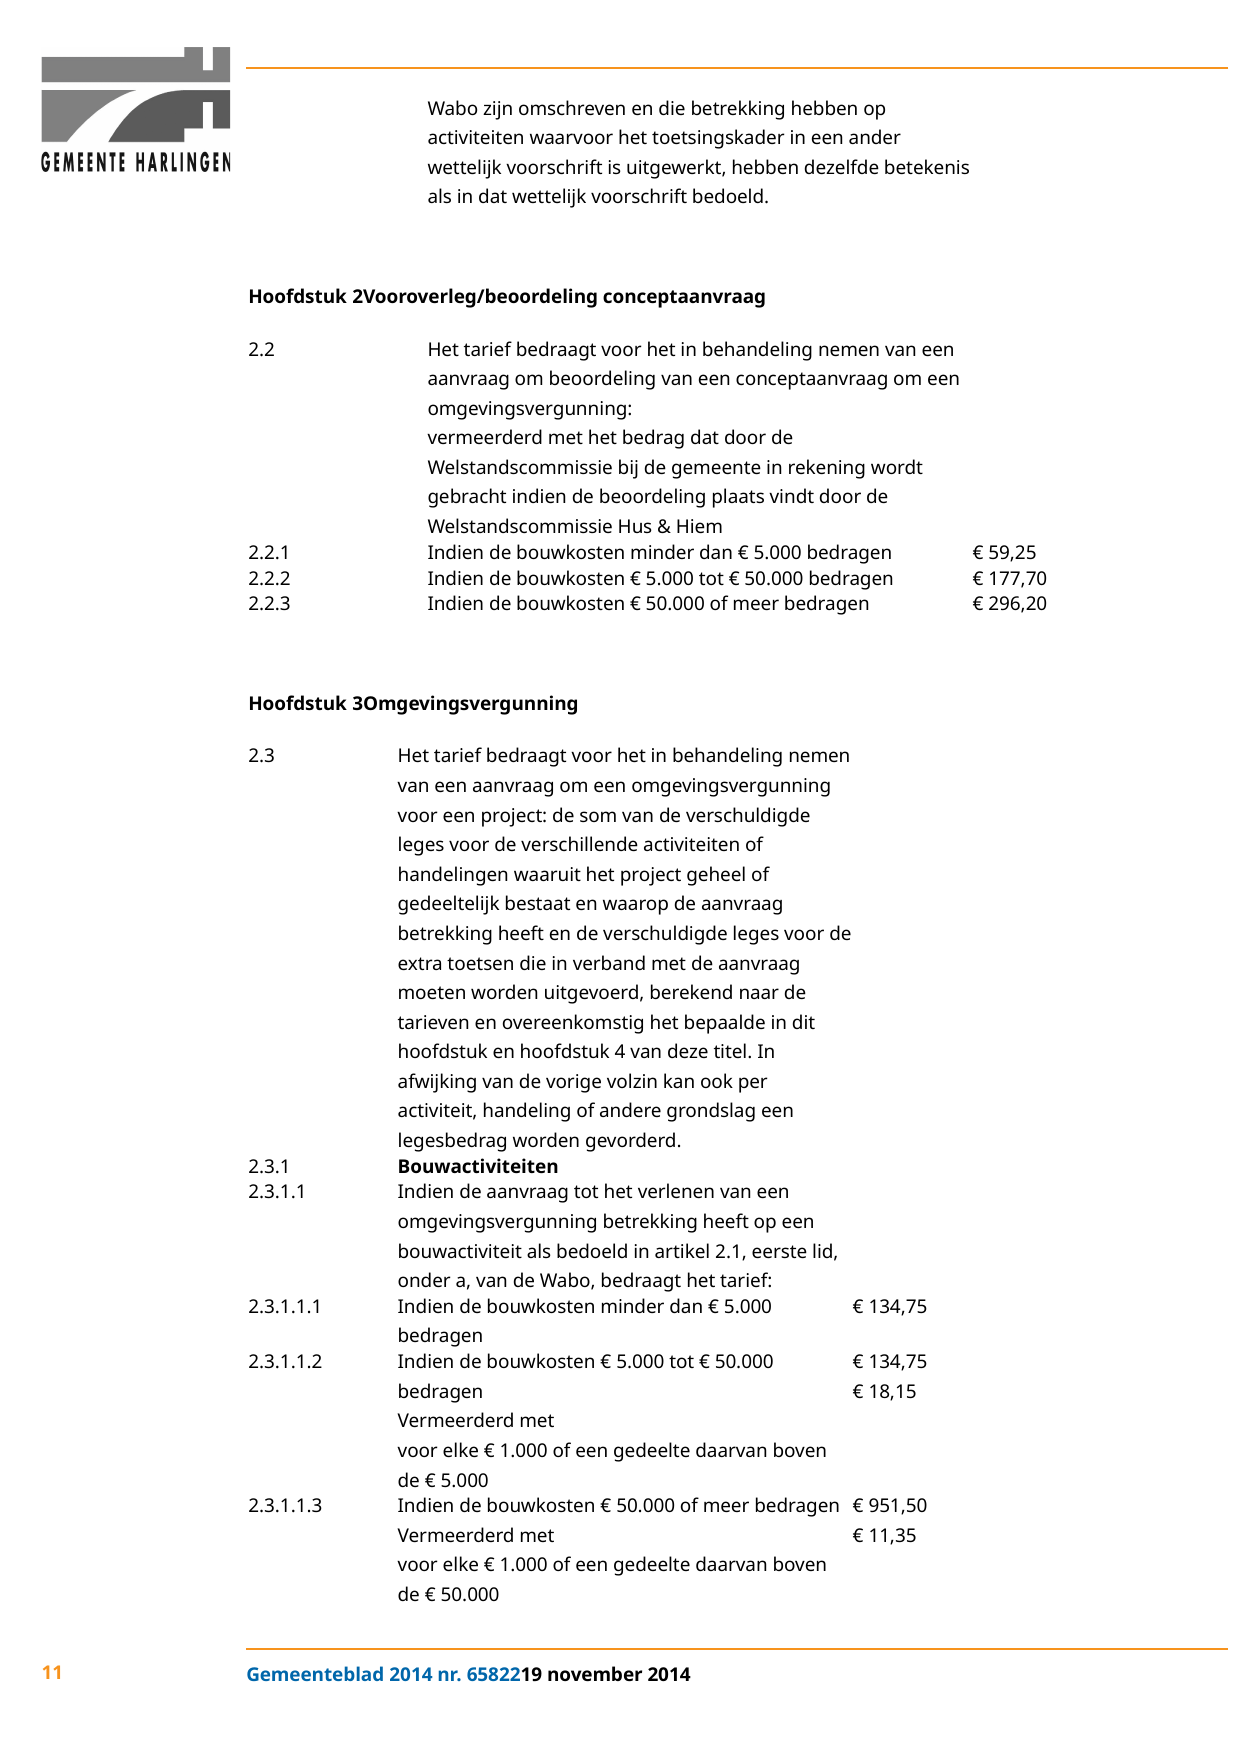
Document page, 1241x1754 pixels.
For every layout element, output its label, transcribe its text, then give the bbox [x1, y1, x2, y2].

table_cell Indien de bouwkosten € 5.000 tot € 50.000 bedragen Vermeerderd met voor elke € 1.000 of een gedeelte daarvan boven de € 5.000 [398, 1349, 852, 1492]
table_cell 2.3.1.1.2 [248, 1349, 397, 1492]
table_cell € 177,70 [973, 565, 1152, 590]
table_cell [248, 95, 427, 209]
table_cell € 134,75 [853, 1293, 1002, 1348]
table_header [973, 336, 1152, 539]
table_cell [973, 95, 1152, 209]
table_cell Indien de bouwkosten € 5.000 tot € 50.000 bedragen [427, 565, 972, 590]
table_header 2.3 [248, 743, 397, 1153]
table_header [853, 743, 1002, 1153]
table_cell Indien de bouwkosten € 50.000 of meer bedragen [427, 590, 972, 616]
text Hoofdstuk 3Omgevingsvergunning [248, 688, 1152, 717]
text Hoofdstuk 2Vooroverleg/beoordeling conceptaanvraag [248, 282, 1152, 310]
table_header Het tarief bedraagt voor het in behandeling nemen van een aanvraag om een omgevingsvergunning voor een project: de som van de verschuldigde leges voor de verschillende activiteiten of handelingen waaruit het project geheel of gedeeltelijk bestaat en waarop de aanvraag betrekking heeft en de verschuldigde leges voor de extra toetsen die in verband met de aanvraag moeten worden uitgevoerd, berekend naar de tarieven en overeenkomstig het bepaalde in dit hoofdstuk en hoofdstuk 4 van deze titel. In afwijking van de vorige volzin kan ook per activiteit, handeling of andere grondslag een legesbedrag worden gevorderd. [398, 743, 852, 1153]
table_cell Wabo zijn omschreven en die betrekking hebben op activiteiten waarvoor het toetsingskader in een ander wettelijk voorschrift is uitgewerkt, hebben dezelfde betekenis als in dat wettelijk voorschrift bedoeld. [427, 95, 972, 209]
table_cell € 296,20 [973, 590, 1152, 616]
table_cell 2.2.3 [248, 590, 427, 616]
table_cell 2.3.1.1 [248, 1179, 397, 1293]
table_cell [853, 1179, 1002, 1293]
table_cell 2.2.2 [248, 565, 427, 590]
table_header Het tarief bedraagt voor het in behandeling nemen van een aanvraag om beoordeling van een conceptaanvraag om een omgevingsvergunning: vermeerderd met het bedrag dat door de Welstandscommissie bij de gemeente in rekening wordt gebracht indien de beoordeling plaats vindt door de Welstandscommissie Hus & Hiem [427, 336, 972, 539]
table_cell Bouwactiviteiten [398, 1153, 852, 1179]
table_cell 2.3.1 [248, 1153, 397, 1179]
table_header 2.2 [248, 336, 427, 539]
table_cell Indien de bouwkosten € 50.000 of meer bedragen Vermeerderd met voor elke € 1.000 of een gedeelte daarvan boven de € 50.000 [398, 1493, 852, 1607]
table_cell € 59,25 [973, 539, 1152, 565]
table_cell Indien de bouwkosten minder dan € 5.000 bedragen [427, 539, 972, 565]
table_cell 2.3.1.1.1 [248, 1293, 397, 1348]
table_cell 2.2.1 [248, 539, 427, 565]
picture [41, 47, 231, 172]
table_cell € 134,75 € 18,15 [853, 1349, 1002, 1492]
table_cell [853, 1153, 1002, 1179]
table_cell Indien de bouwkosten minder dan € 5.000 bedragen [398, 1293, 852, 1348]
table_cell Indien de aanvraag tot het verlenen van een omgevingsvergunning betrekking heeft op een bouwactiviteit als bedoeld in artikel 2.1, eerste lid, onder a, van de Wabo, bedraagt het tarief: [398, 1179, 852, 1293]
table_cell 2.3.1.1.3 [248, 1493, 397, 1607]
table_cell € 951,50 € 11,35 [853, 1493, 1002, 1607]
